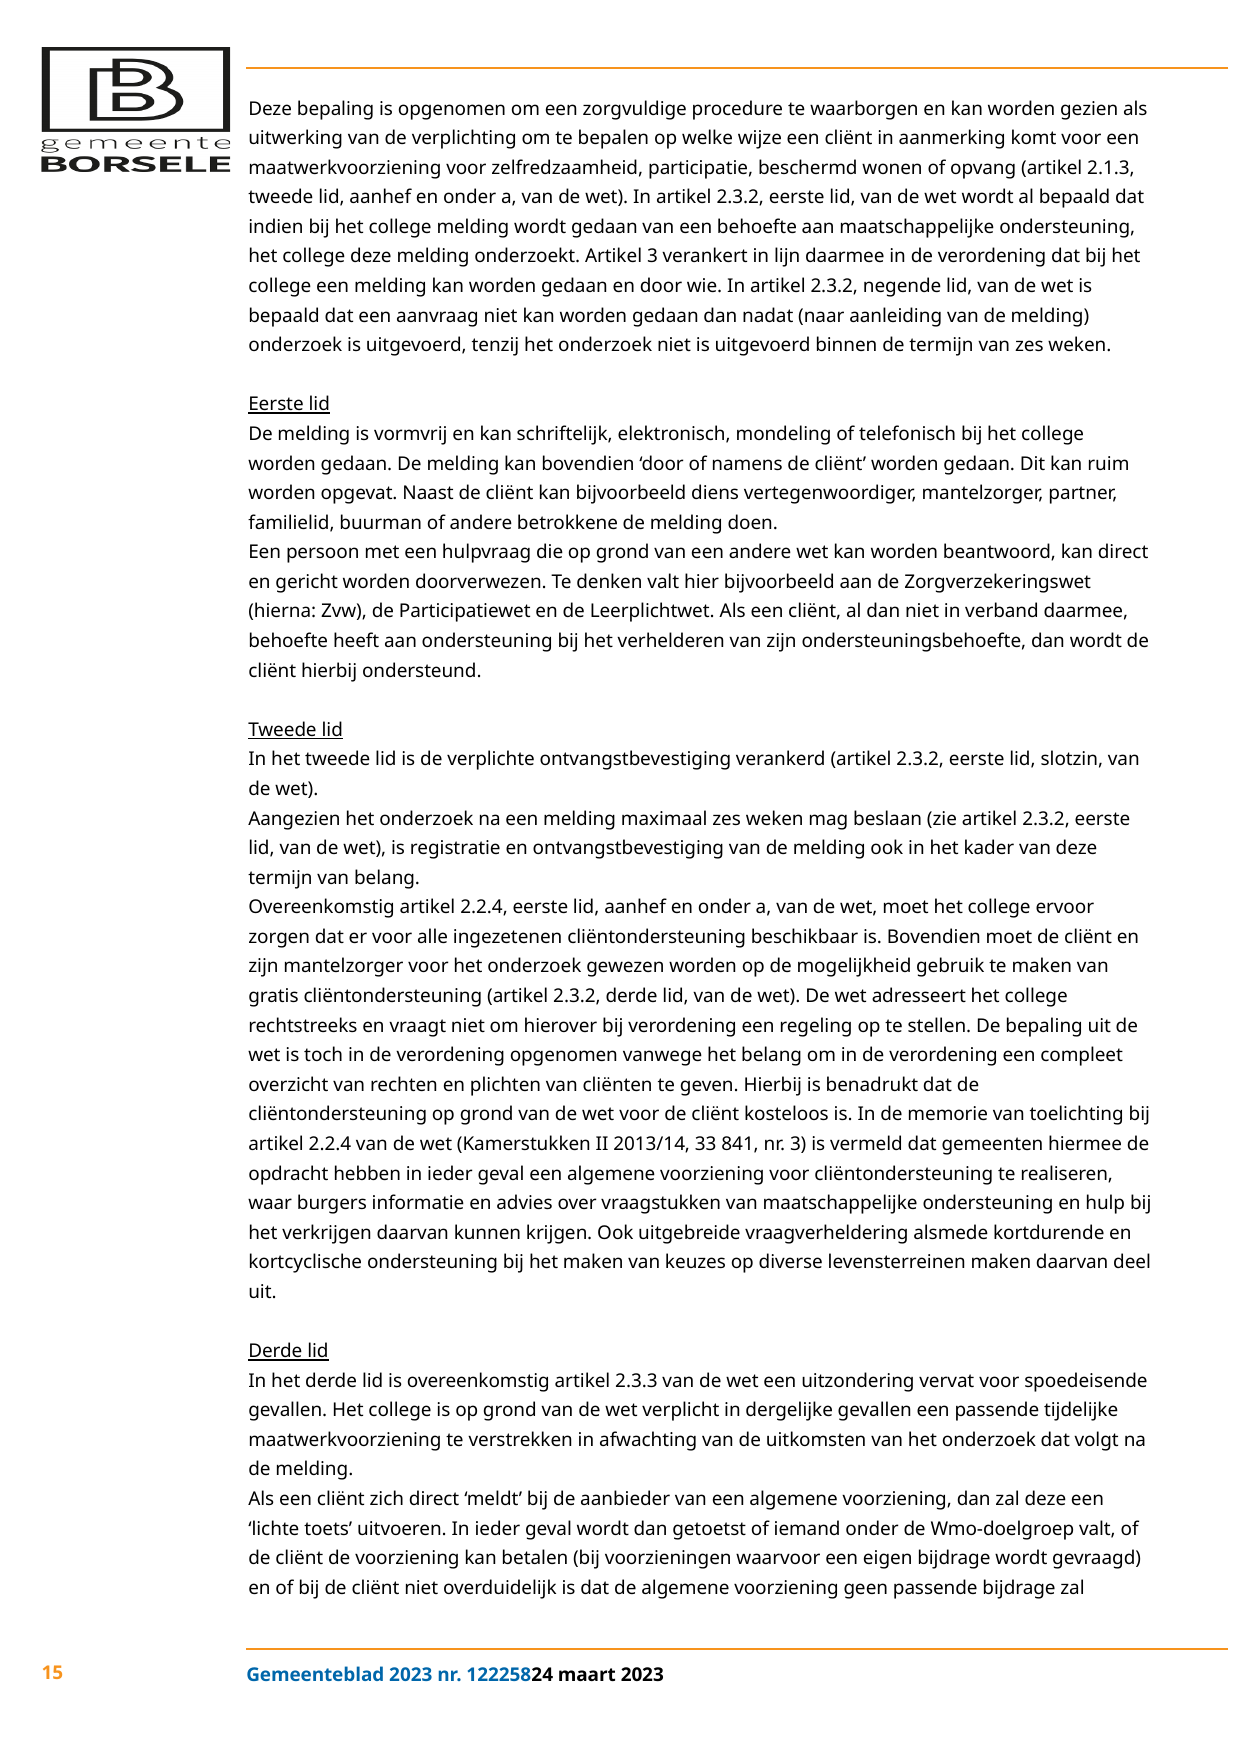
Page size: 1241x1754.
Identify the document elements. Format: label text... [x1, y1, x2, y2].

text Deze bepaling is opgenomen om een zorgvuldige procedure te waarborgen en kan worden gezien als uitwerking van de verplichting om te bepalen op welke wijze een cliënt in aanmerking komt voor een maatwerkvoorziening voor zelfredzaamheid, participatie, beschermd wonen of opvang (artikel 2.1.3, tweede lid, aanhef en onder a, van de wet). In artikel 2.3.2, eerste lid, van de wet wordt al bepaald dat indien bij het college melding wordt gedaan van een behoefte aan maatschappelijke ondersteuning, het college deze melding onderzoekt. Artikel 3 verankert in lijn daarmee in de verordening dat bij het college een melding kan worden gedaan en door wie. In artikel 2.3.2, negende lid, van de wet is bepaald dat een aanvraag niet kan worden gedaan dan nadat (naar aanleiding van de melding) onderzoek is uitgevoerd, tenzij het onderzoek niet is uitgevoerd binnen de termijn van zes weken. [248, 95, 1152, 357]
text In het derde lid is overeenkomstig artikel 2.3.3 van de wet een uitzondering vervat voor spoedeisende gevallen. Het college is op grond van de wet verplicht in dergelijke gevallen een passende tijdelijke maatwerkvoorziening te verstrekken in afwachting van de uitkomsten van het onderzoek dat volgt na de melding. [248, 1367, 1152, 1481]
text Aangezien het onderzoek na een melding maximaal zes weken mag beslaan (zie artikel 2.3.2, eerste lid, van de wet), is registratie en ontvangstbevestiging van de melding ook in het kader van deze termijn van belang. [248, 805, 1152, 890]
text Een persoon met een hulpvraag die op grond van een andere wet kan worden beantwoord, kan direct en gericht worden doorverwezen. Te denken valt hier bijvoorbeeld aan de Zorgverzekeringswet (hierna: Zvw), de Participatiewet en de Leerplichtwet. Als een cliënt, al dan niet in verband daarmee, behoefte heeft aan ondersteuning bij het verhelderen van zijn ondersteuningsbehoefte, dan wordt de cliënt hierbij ondersteund. [248, 538, 1152, 683]
text Als een cliënt zich direct ‘meldt’ bij de aanbieder van een algemene voorziening, dan zal deze een ‘lichte toets’ uitvoeren. In ieder geval wordt dan getoetst of iemand onder de Wmo-doelgroep valt, of de cliënt de voorziening kan betalen (bij voorzieningen waarvoor een eigen bijdrage wordt gevraagd) en of bij de cliënt niet overduidelijk is dat de algemene voorziening geen passende bijdrage zal [248, 1485, 1152, 1600]
text Derde lid [248, 1337, 1152, 1363]
text Eerste lid [248, 391, 1152, 416]
text Tweede lid [248, 716, 1152, 742]
text De melding is vormvrij en kan schriftelijk, elektronisch, mondeling of telefonisch bij het college worden gedaan. De melding kan bovendien ‘door of namens de cliënt’ worden gedaan. Dit kan ruim worden opgevat. Naast de cliënt kan bijvoorbeeld diens vertegenwoordiger, mantelzorger, partner, familielid, buurman of andere betrokkene de melding doen. [248, 420, 1152, 535]
picture [41, 47, 231, 172]
text Overeenkomstig artikel 2.2.4, eerste lid, aanhef en onder a, van de wet, moet het college ervoor zorgen dat er voor alle ingezetenen cliëntondersteuning beschikbaar is. Bovendien moet de cliënt en zijn mantelzorger voor het onderzoek gewezen worden op de mogelijkheid gebruik te maken van gratis cliëntondersteuning (artikel 2.3.2, derde lid, van de wet). De wet adresseert het college rechtstreeks en vraagt niet om hierover bij verordening een regeling op te stellen. De bepaling uit de wet is toch in de verordening opgenomen vanwege het belang om in de verordening een compleet overzicht van rechten en plichten van cliënten te geven. Hierbij is benadrukt dat de cliëntondersteuning op grond van de wet voor de cliënt kosteloos is. In de memorie van toelichting bij artikel 2.2.4 van de wet (Kamerstukken II 2013/14, 33 841, nr. 3) is vermeld dat gemeenten hiermee de opdracht hebben in ieder geval een algemene voorziening voor cliëntondersteuning te realiseren, waar burgers informatie en advies over vraagstukken van maatschappelijke ondersteuning en hulp bij het verkrijgen daarvan kunnen krijgen. Ook uitgebreide vraagverheldering alsmede kortdurende en kortcyclische ondersteuning bij het maken van keuzes op diverse levensterreinen maken daarvan deel uit. [248, 893, 1152, 1304]
text In het tweede lid is de verplichte ontvangstbevestiging verankerd (artikel 2.3.2, eerste lid, slotzin, van de wet). [248, 746, 1152, 801]
